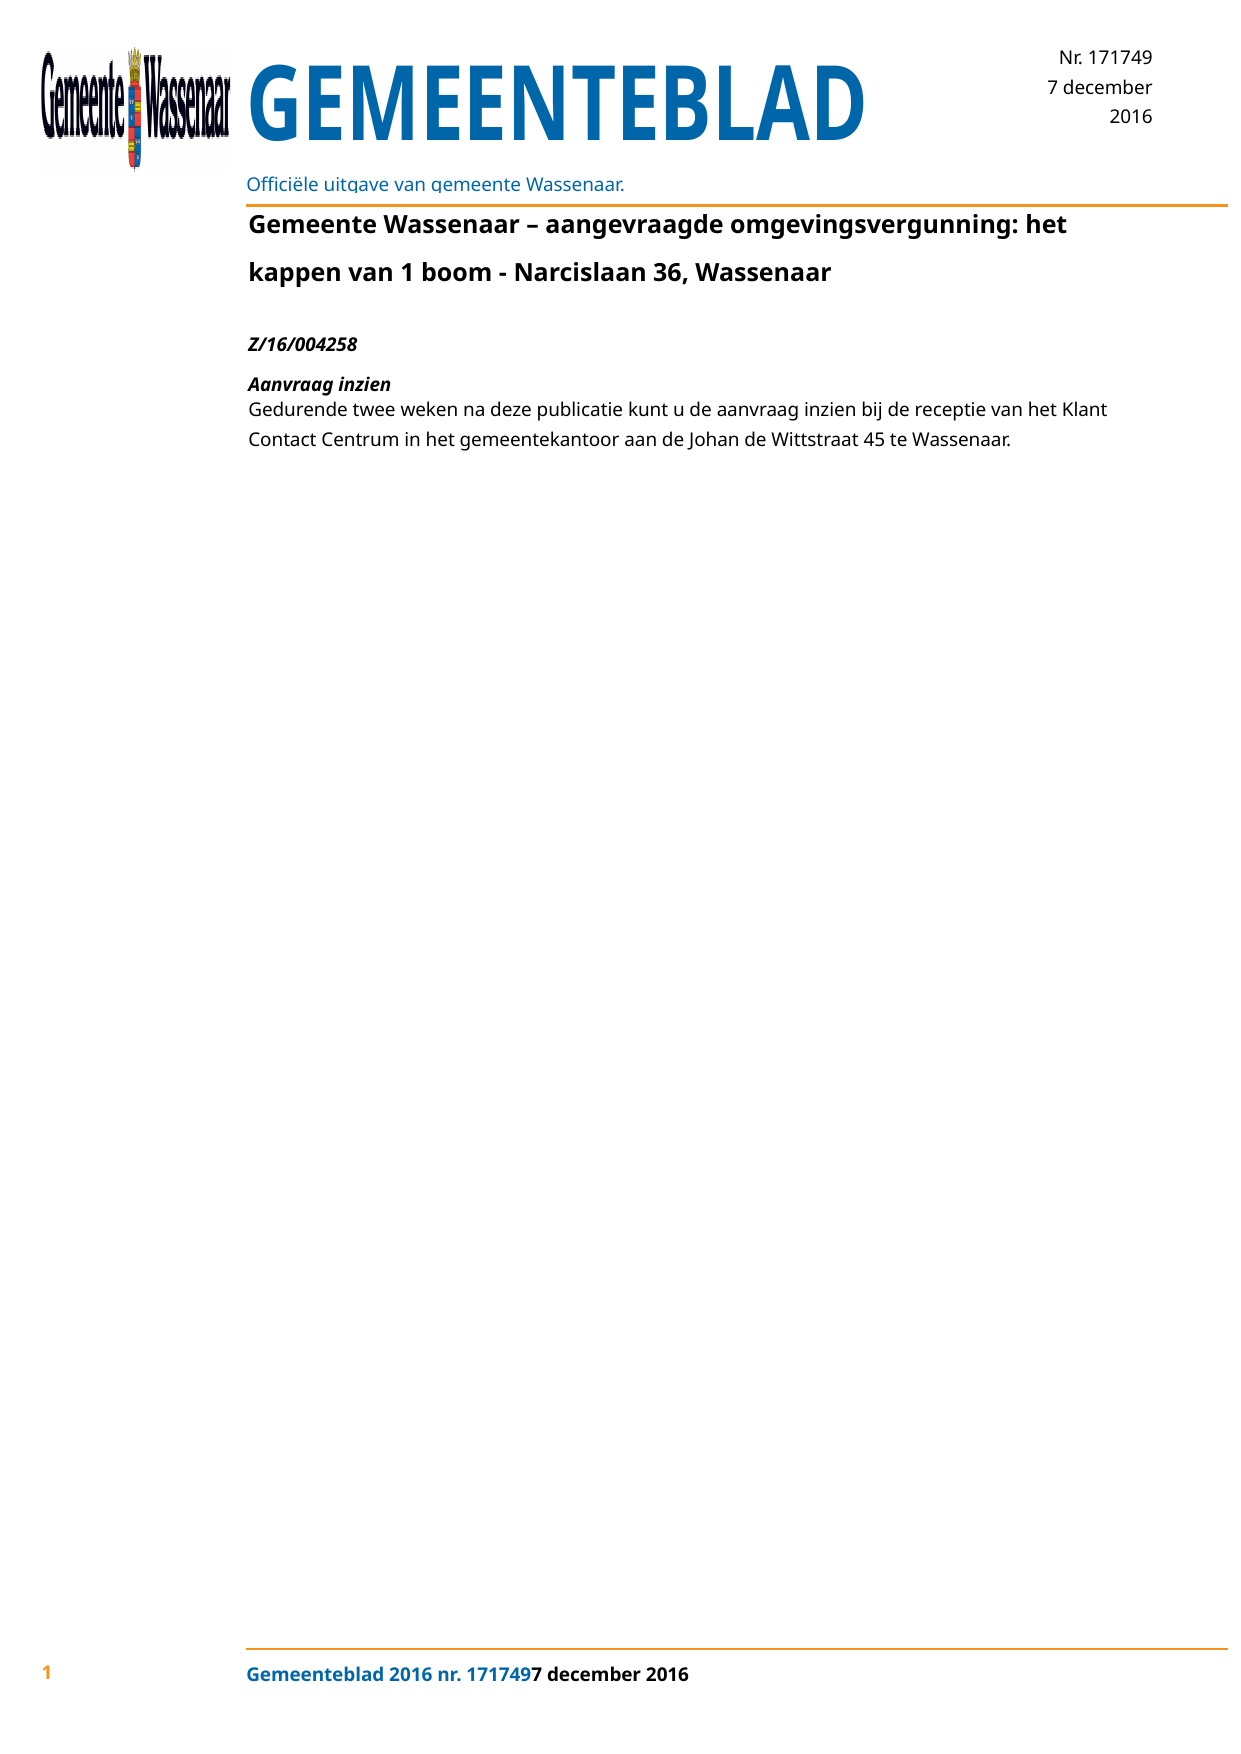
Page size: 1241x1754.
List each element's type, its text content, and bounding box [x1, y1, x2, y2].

text Aanvraag inzien [248, 371, 1152, 396]
picture [41, 47, 231, 172]
text Gemeente Wassenaar – aangevraagde omgevingsvergunning: het kappen van 1 boom - Narcislaan 36, Wassenaar [248, 207, 1152, 288]
text Gedurende twee weken na deze publicatie kunt u de aanvraag inzien bij de receptie van het Klant Contact Centrum in het gemeentekantoor aan de Johan de Wittstraat 45 te Wassenaar. [248, 396, 1152, 452]
text Z/16/004258 [248, 331, 1152, 357]
